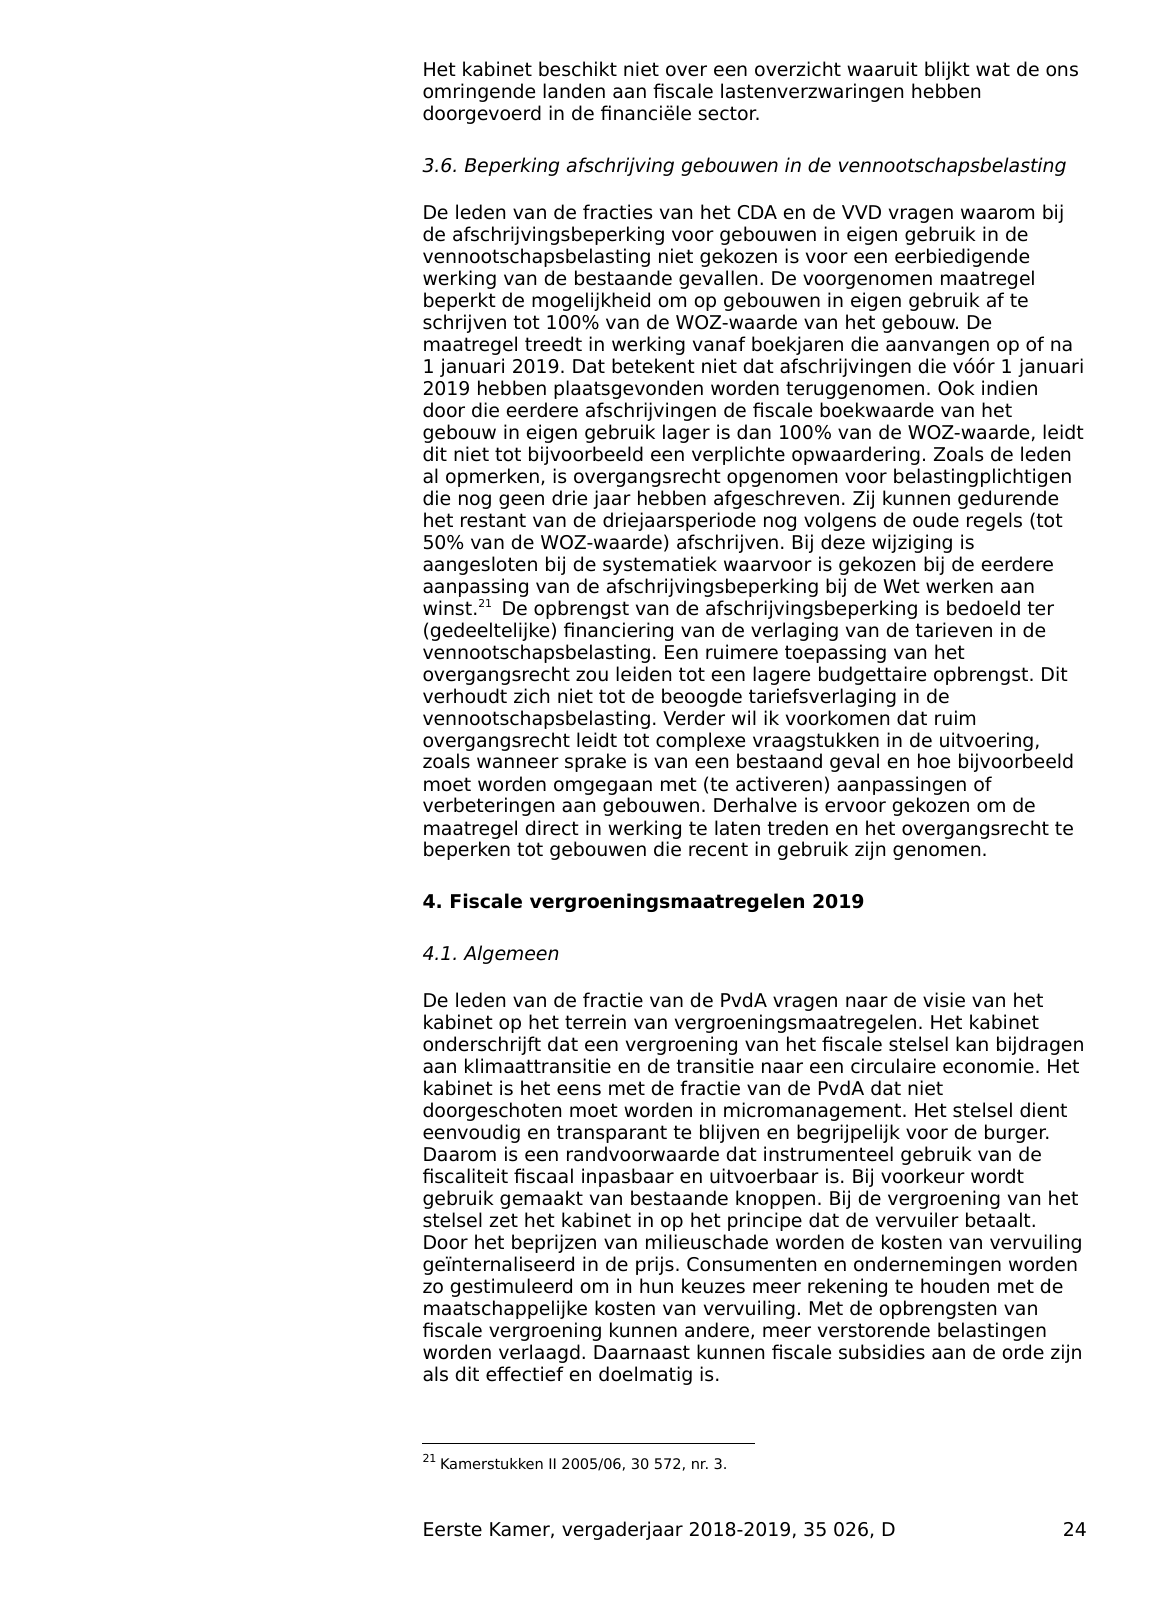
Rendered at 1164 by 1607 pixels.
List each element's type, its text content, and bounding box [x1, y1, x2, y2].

text De leden van de fractie van de PvdA vragen naar de visie van het kabinet op het terrein van vergroeningsmaatregelen. Het kabinet onderschrijft dat een vergroening van het fiscale stelsel kan bijdragen aan klimaattransitie en de transitie naar een circulaire economie. Het kabinet is het eens met de fractie van de PvdA dat niet doorgeschoten moet worden in micromanagement. Het stelsel dient eenvoudig en transparant te blijven en begrijpelijk voor de burger. Daarom is een randvoorwaarde dat instrumenteel gebruik van de fiscaliteit fiscaal inpasbaar en uitvoerbaar is. Bij voorkeur wordt gebruik gemaakt van bestaande knoppen. Bij de vergroening van het stelsel zet het kabinet in op het principe dat de vervuiler betaalt. Door het beprijzen van milieuschade worden de kosten van vervuiling geïnternaliseerd in de prijs. Consumenten en ondernemingen worden zo gestimuleerd om in hun keuzes meer rekening te houden met de maatschappelijke kosten van vervuiling. Met de opbrengsten van fiscale vergroening kunnen andere, meer verstorende belastingen worden verlaagd. Daarnaast kunnen fiscale subsidies aan de orde zijn als dit effectief en doelmatig is. [422, 990, 1087, 1386]
subtitle 3.6. Beperking afschrijving gebouwen in de vennootschapsbelasting [422, 155, 1087, 177]
subtitle 4. Fiscale vergroeningsmaatregelen 2019 [422, 891, 1087, 913]
text Kamerstukken II 2005/06, 30 572, nr. 3. [422, 1452, 1087, 1474]
text De leden van de fracties van het CDA en de VVD vragen waarom bij de afschrijvingsbeperking voor gebouwen in eigen gebruik in de vennootschapsbelasting niet gekozen is voor een eerbiedigende werking van de bestaande gevallen. De voorgenomen maatregel beperkt de mogelijkheid om op gebouwen in eigen gebruik af te schrijven tot 100% van de WOZ-waarde van het gebouw. De maatregel treedt in werking vanaf boekjaren die aanvangen op of na 1 januari 2019. Dat betekent niet dat afschrijvingen die vóór 1 januari 2019 hebben plaatsgevonden worden teruggenomen. Ook indien door die eerdere afschrijvingen de fiscale boekwaarde van het gebouw in eigen gebruik lager is dan 100% van de WOZ-waarde, leidt dit niet tot bijvoorbeeld een verplichte opwaardering. Zoals de leden al opmerken, is overgangsrecht opgenomen voor belastingplichtigen die nog geen drie jaar hebben afgeschreven. Zij kunnen gedurende het restant van de driejaarsperiode nog volgens de oude regels (tot 50% van de WOZ-waarde) afschrijven. Bij deze wijziging is aangesloten bij de systematiek waarvoor is gekozen bij de eerdere aanpassing van de afschrijvingsbeperking bij de Wet werken aan winst. De opbrengst van de afschrijvingsbeperking is bedoeld ter (gedeeltelijke) financiering van de verlaging van de tarieven in de vennootschapsbelasting. Een ruimere toepassing van het overgangsrecht zou leiden tot een lagere budgettaire opbrengst. Dit verhoudt zich niet tot de beoogde tariefsverlaging in de vennootschapsbelasting. Verder wil ik voorkomen dat ruim overgangsrecht leidt tot complexe vraagstukken in de uitvoering, zoals wanneer sprake is van een bestaand geval en hoe bijvoorbeeld moet worden omgegaan met (te activeren) aanpassingen of verbeteringen aan gebouwen. Derhalve is ervoor gekozen om de maatregel direct in werking te laten treden en het overgangsrecht te beperken tot gebouwen die recent in gebruik zijn genomen. [422, 202, 1087, 861]
subtitle 4.1. Algemeen [422, 943, 1087, 965]
